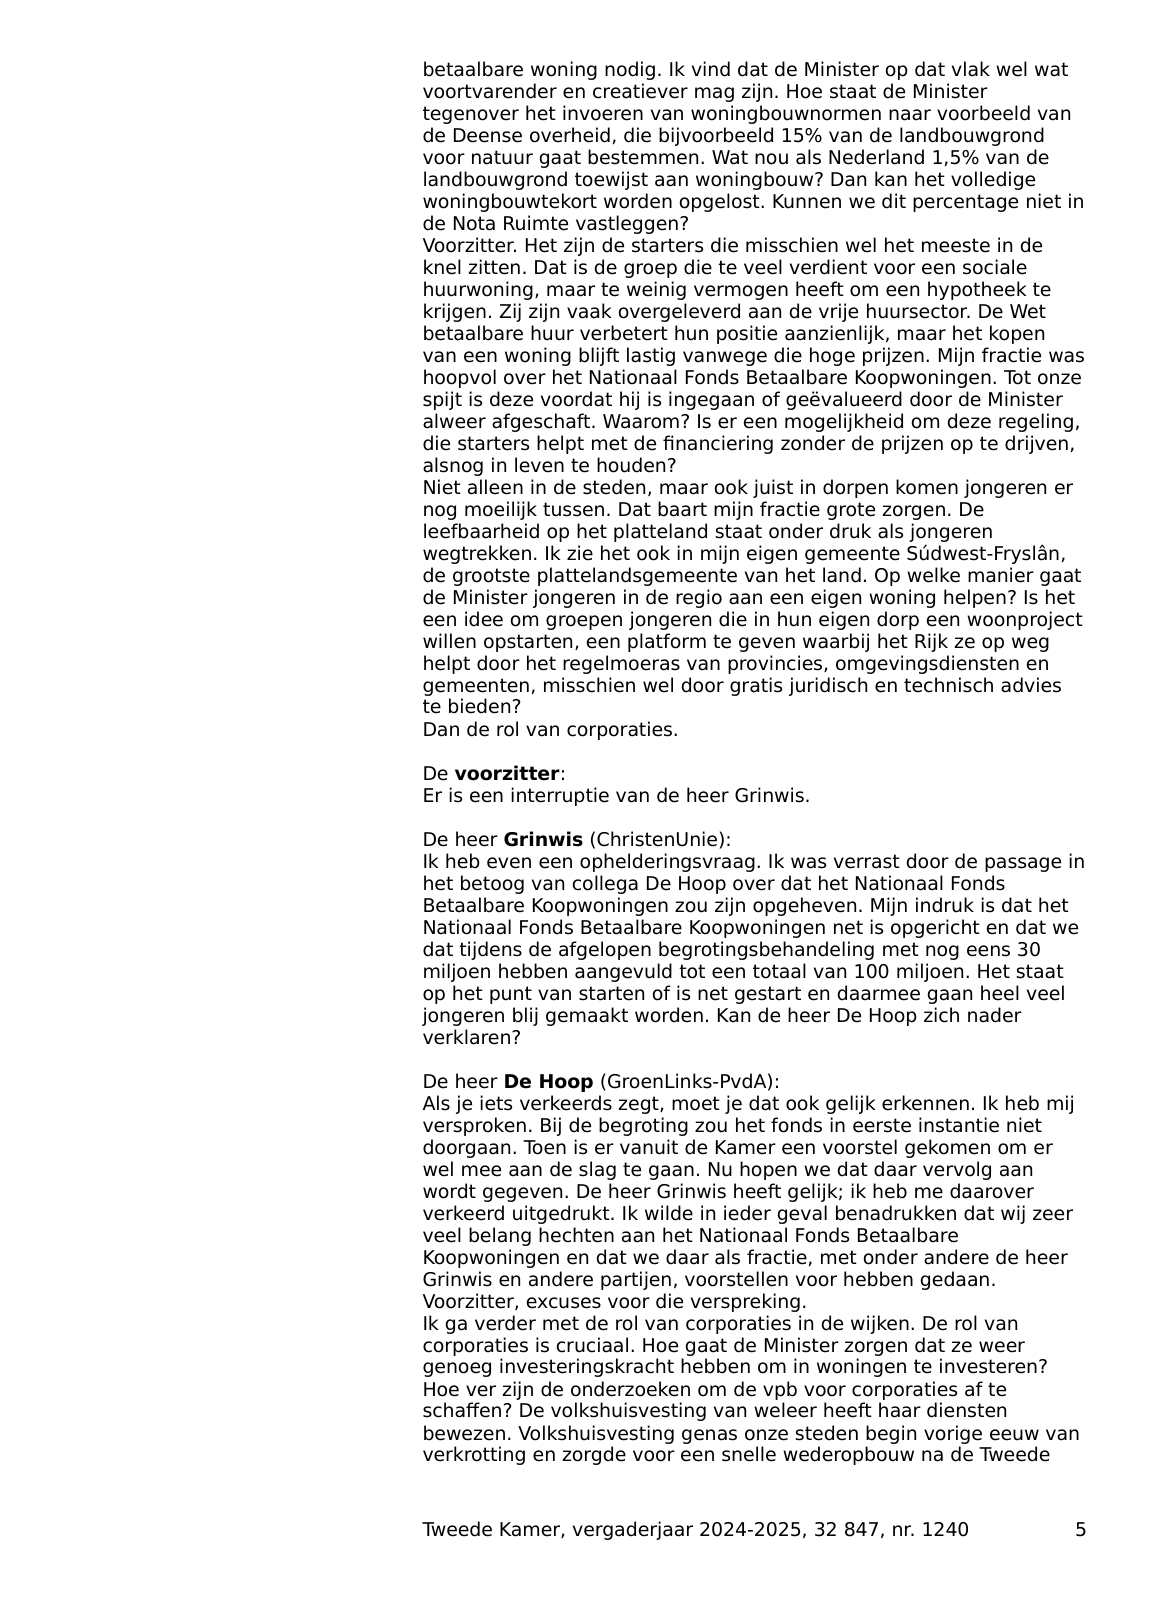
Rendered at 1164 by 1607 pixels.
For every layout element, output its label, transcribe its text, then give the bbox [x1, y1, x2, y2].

text Als je iets verkeerds zegt, moet je dat ook gelijk erkennen. Ik heb mij versproken. Bij de begroting zou het fonds in eerste instantie niet doorgaan. Toen is er vanuit de Kamer een voorstel gekomen om er wel mee aan de slag te gaan. Nu hopen we dat daar vervolg aan wordt gegeven. De heer Grinwis heeft gelijk; ik heb me daarover verkeerd uitgedrukt. Ik wilde in ieder geval benadrukken dat wij zeer veel belang hechten aan het Nationaal Fonds Betaalbare Koopwoningen en dat we daar als fractie, met onder andere de heer Grinwis en andere partijen, voorstellen voor hebben gedaan. Voorzitter, excuses voor die verspreking. [422, 1093, 1087, 1312]
text Ik heb even een ophelderingsvraag. Ik was verrast door de passage in het betoog van collega De Hoop over dat het Nationaal Fonds Betaalbare Koopwoningen zou zijn opgeheven. Mijn indruk is dat het Nationaal Fonds Betaalbare Koopwoningen net is opgericht en dat we dat tijdens de afgelopen begrotingsbehandeling met nog eens 30 miljoen hebben aangevuld tot een totaal van 100 miljoen. Het staat op het punt van starten of is net gestart en daarmee gaan heel veel jongeren blij gemaakt worden. Kan de heer De Hoop zich nader verklaren? [422, 851, 1087, 1048]
text Voorzitter. Het zijn de starters die misschien wel het meeste in de knel zitten. Dat is de groep die te veel verdient voor een sociale huurwoning, maar te weinig vermogen heeft om een hypotheek te krijgen. Zij zijn vaak overgeleverd aan de vrije huursector. De Wet betaalbare huur verbetert hun positie aanzienlijk, maar het kopen van een woning blijft lastig vanwege die hoge prijzen. Mijn fractie was hoopvol over het Nationaal Fonds Betaalbare Koopwoningen. Tot onze spijt is deze voordat hij is ingegaan of geëvalueerd door de Minister alweer afgeschaft. Waarom? Is er een mogelijkheid om deze regeling, die starters helpt met de financiering zonder de prijzen op te drijven, alsnog in leven te houden? [422, 235, 1087, 477]
text De voorzitter: [422, 763, 1087, 784]
text Niet alleen in de steden, maar ook juist in dorpen komen jongeren er nog moeilijk tussen. Dat baart mijn fractie grote zorgen. De leefbaarheid op het platteland staat onder druk als jongeren wegtrekken. Ik zie het ook in mijn eigen gemeente Súdwest-Fryslân, de grootste plattelandsgemeente van het land. Op welke manier gaat de Minister jongeren in de regio aan een eigen woning helpen? Is het een idee om groepen jongeren die in hun eigen dorp een woonproject willen opstarten, een platform te geven waarbij het Rijk ze op weg helpt door het regelmoeras van provincies, omgevingsdiensten en gemeenten, misschien wel door gratis juridisch en technisch advies te bieden? [422, 477, 1087, 718]
text Ik ga verder met de rol van corporaties in de wijken. De rol van corporaties is cruciaal. Hoe gaat de Minister zorgen dat ze weer genoeg investeringskracht hebben om in woningen te investeren? Hoe ver zijn de onderzoeken om de vpb voor corporaties af te schaffen? De volkshuisvesting van weleer heeft haar diensten bewezen. Volkshuisvesting genas onze steden begin vorige eeuw van verkrotting en zorgde voor een snelle wederopbouw na de Tweede [422, 1312, 1087, 1466]
text betaalbare woning nodig. Ik vind dat de Minister op dat vlak wel wat voortvarender en creatiever mag zijn. Hoe staat de Minister tegenover het invoeren van woningbouwnormen naar voorbeeld van de Deense overheid, die bijvoorbeeld 15% van de landbouwgrond voor natuur gaat bestemmen. Wat nou als Nederland 1,5% van de landbouwgrond toewijst aan woningbouw? Dan kan het volledige woningbouwtekort worden opgelost. Kunnen we dit percentage niet in de Nota Ruimte vastleggen? [422, 59, 1087, 235]
text Er is een interruptie van de heer Grinwis. [422, 784, 1087, 807]
text De heer De Hoop (GroenLinks-PvdA): [422, 1071, 1087, 1093]
text De heer Grinwis (ChristenUnie): [422, 829, 1087, 851]
text Dan de rol van corporaties. [422, 718, 1087, 740]
